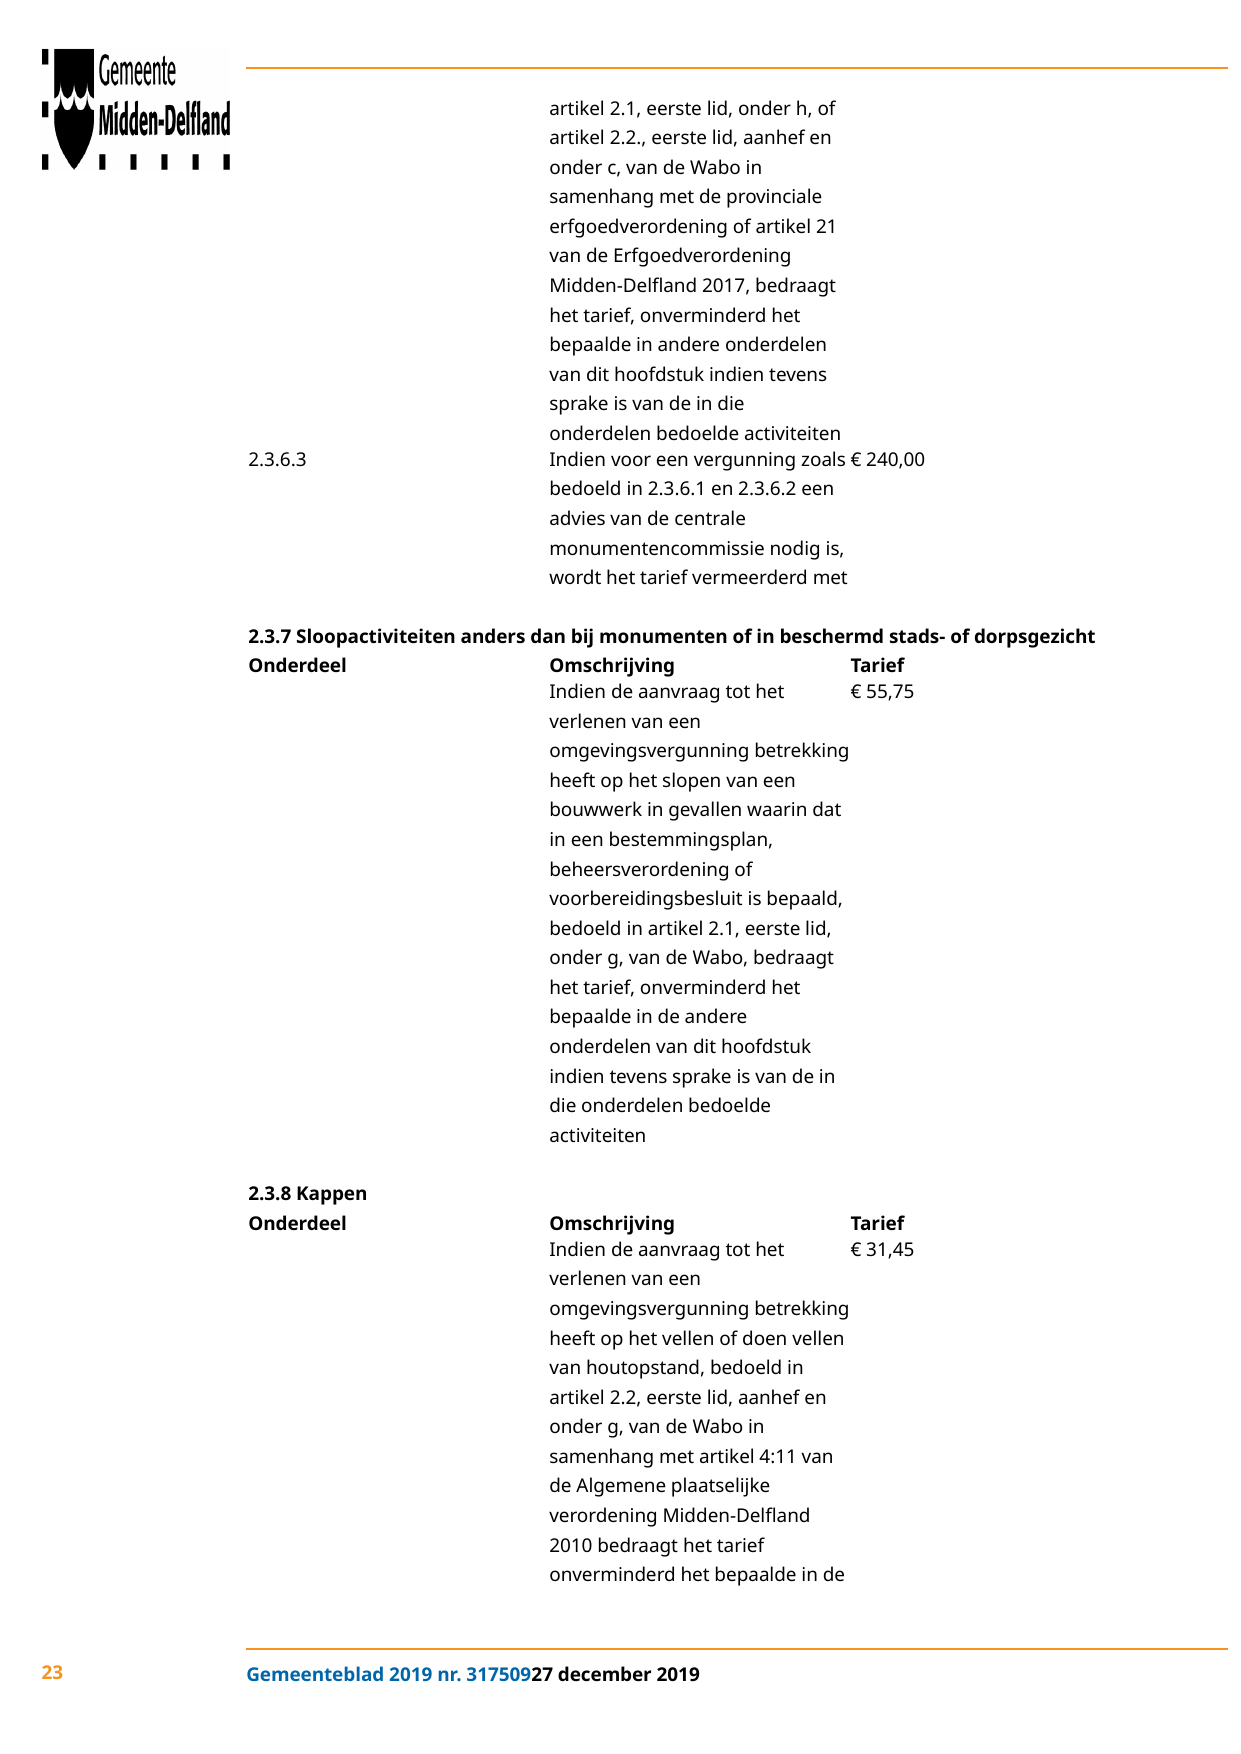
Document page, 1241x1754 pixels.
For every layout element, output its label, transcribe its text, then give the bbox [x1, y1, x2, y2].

table_cell Indien de aanvraag tot het verlenen van een omgevingsvergunning betrekking heeft op het vellen of doen vellen van houtopstand, bedoeld in artikel 2.2, eerste lid, aanhef en onder g, van de Wabo in samenhang met artikel 4:11 van de Algemene plaatselijke verordening Midden-Delfland 2010 bedraagt het tarief onverminderd het bepaalde in de [549, 1236, 850, 1587]
table_header Omschrijving [549, 653, 850, 678]
text 2.3.7 Sloopactiviteiten anders dan bij monumenten of in beschermd stads- of dorpsgezicht [248, 623, 1152, 648]
table_cell Indien de aanvraag tot het verlenen van een omgevingsvergunning betrekking heeft op het slopen van een bouwwerk in gevallen waarin dat in een bestemmingsplan, beheersverordening of voorbereidingsbesluit is bepaald, bedoeld in artikel 2.1, eerste lid, onder g, van de Wabo, bedraagt het tarief, onverminderd het bepaalde in de andere onderdelen van dit hoofdstuk indien tevens sprake is van de in die onderdelen bedoelde activiteiten [549, 678, 850, 1148]
table_header Onderdeel [248, 1210, 549, 1236]
table_cell Indien voor een vergunning zoals bedoeld in 2.3.6.1 en 2.3.6.2 een advies van de centrale monumentencommissie nodig is, wordt het tarief vermeerderd met [549, 446, 850, 590]
table_cell [850, 95, 1152, 446]
table_cell artikel 2.1, eerste lid, onder h, of artikel 2.2., eerste lid, aanhef en onder c, van de Wabo in samenhang met de provinciale erfgoedverordening of artikel 21 van de Erfgoedverordening Midden-Delfland 2017, bedraagt het tarief, onverminderd het bepaalde in andere onderdelen van dit hoofdstuk indien tevens sprake is van de in die onderdelen bedoelde activiteiten [549, 95, 850, 446]
table_cell € 55,75 [850, 678, 1152, 1148]
table_cell € 31,45 [850, 1236, 1152, 1587]
text 2.3.8 Kappen [248, 1181, 1152, 1206]
table_header Tarief [850, 653, 1152, 678]
picture [41, 47, 231, 172]
table_cell 2.3.6.3 [248, 446, 549, 590]
table_header Onderdeel [248, 653, 549, 678]
table_header Omschrijving [549, 1210, 850, 1236]
table_cell [248, 678, 549, 1148]
table_cell € 240,00 [850, 446, 1152, 590]
table_cell [248, 95, 549, 446]
table_cell [248, 1236, 549, 1587]
table_header Tarief [850, 1210, 1152, 1236]
